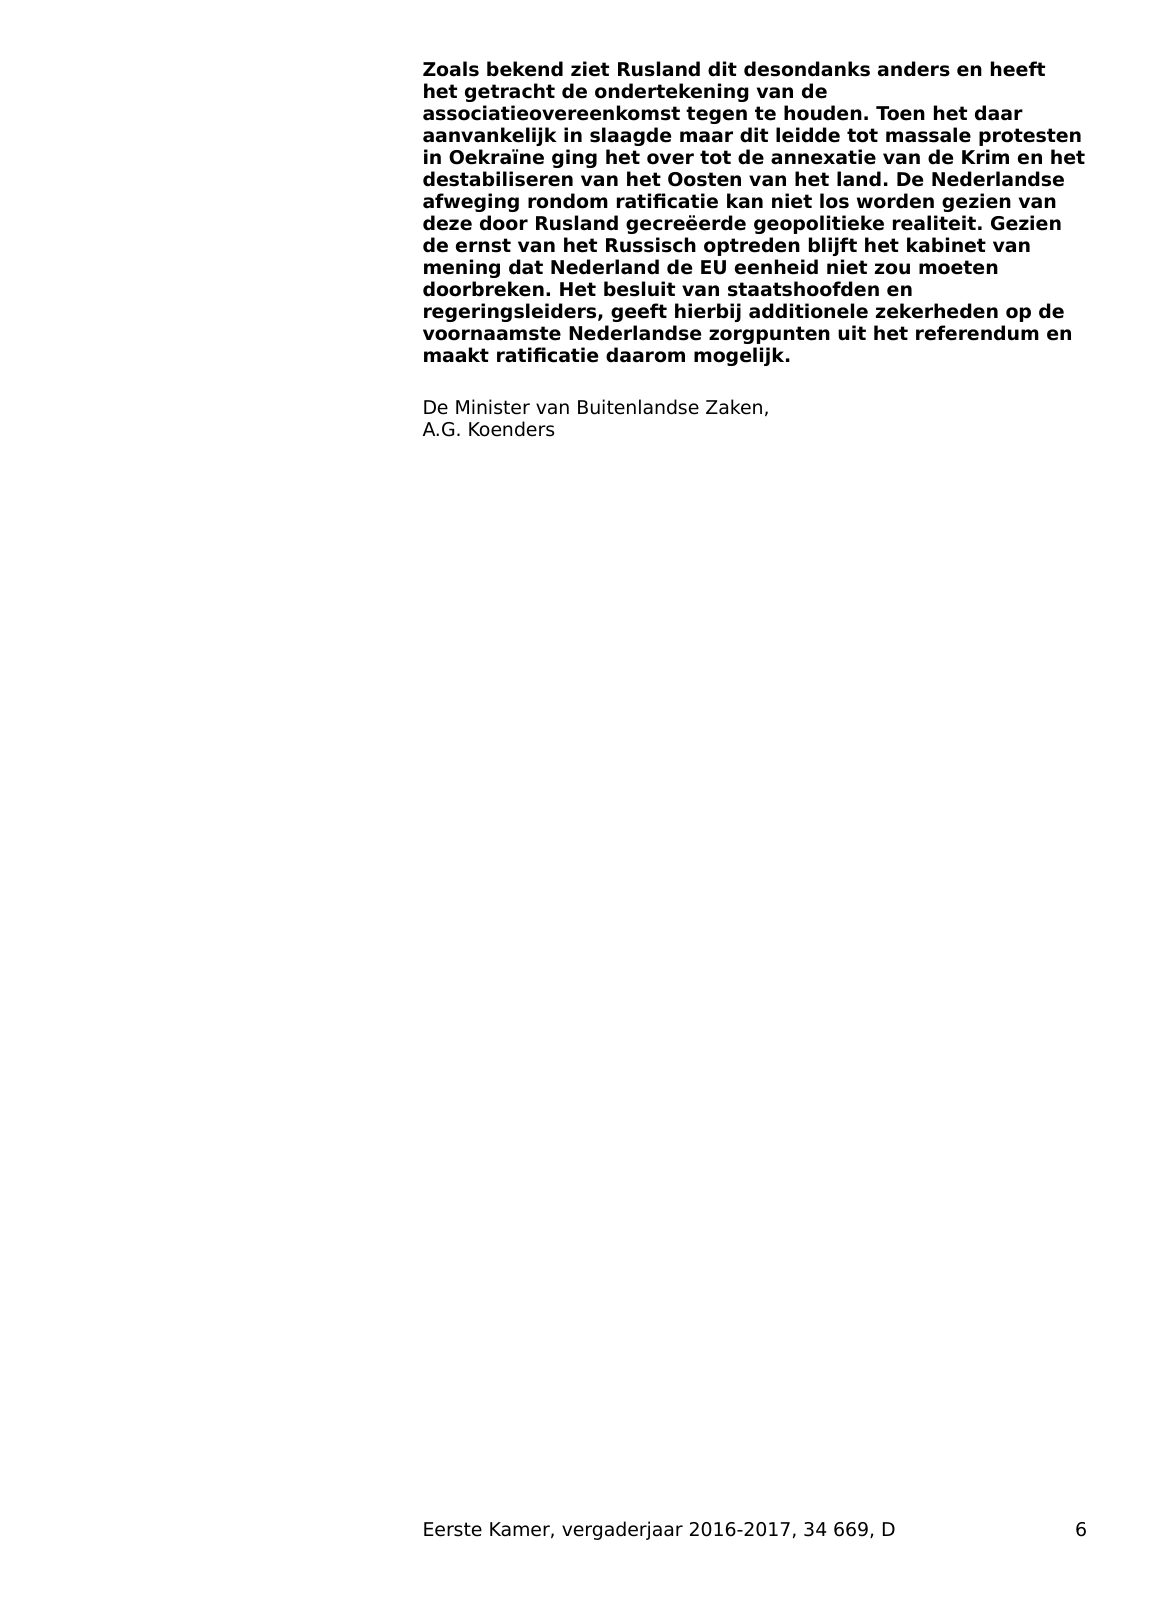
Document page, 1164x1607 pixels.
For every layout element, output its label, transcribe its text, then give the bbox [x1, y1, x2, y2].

text De Minister van Buitenlandse Zaken, A.G. Koenders [422, 397, 1087, 441]
text Zoals bekend ziet Rusland dit desondanks anders en heeft het getracht de ondertekening van de associatieovereenkomst tegen te houden. Toen het daar aanvankelijk in slaagde maar dit leidde tot massale protesten in Oekraïne ging het over tot de annexatie van de Krim en het destabiliseren van het Oosten van het land. De Nederlandse afweging rondom ratificatie kan niet los worden gezien van deze door Rusland gecreëerde geopolitieke realiteit. Gezien de ernst van het Russisch optreden blijft het kabinet van mening dat Nederland de EU eenheid niet zou moeten doorbreken. Het besluit van staatshoofden en regeringsleiders, geeft hierbij additionele zekerheden op de voornaamste Nederlandse zorgpunten uit het referendum en maakt ratificatie daarom mogelijk. [422, 59, 1087, 367]
